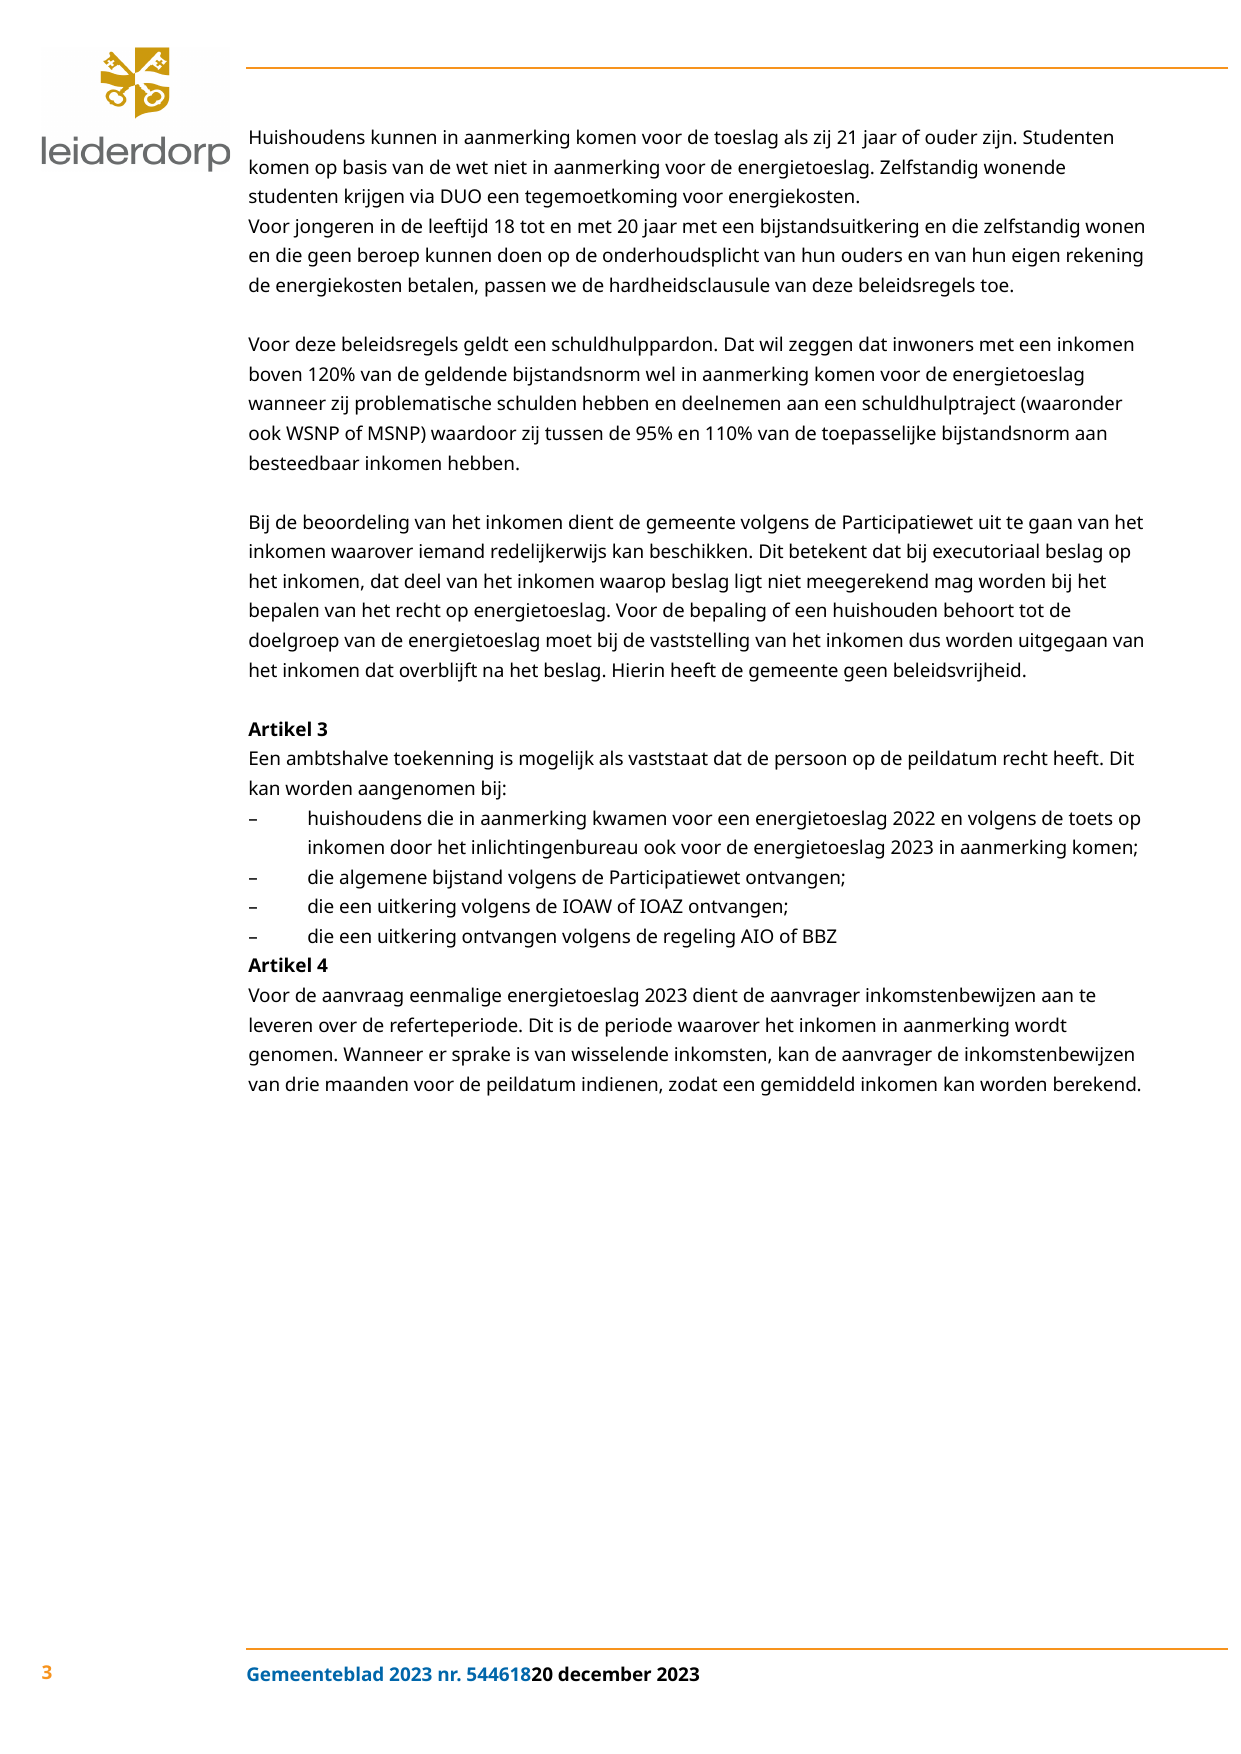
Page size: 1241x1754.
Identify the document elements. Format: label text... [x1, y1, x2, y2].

text Artikel 4 [248, 953, 1152, 978]
text Huishoudens kunnen in aanmerking komen voor de toeslag als zij 21 jaar of ouder zijn. Studenten komen op basis van de wet niet in aanmerking voor de energietoeslag. Zelfstandig wonende studenten krijgen via DUO een tegemoetkoming voor energiekosten. [248, 124, 1152, 209]
text Een ambtshalve toekenning is mogelijk als vaststaat dat de persoon op de peildatum recht heeft. Dit kan worden aangenomen bij: [248, 746, 1152, 801]
text Voor de aanvraag eenmalige energietoeslag 2023 dient de aanvrager inkomstenbewijzen aan te leveren over de referteperiode. Dit is de periode waarover het inkomen in aanmerking wordt genomen. Wanneer er sprake is van wisselende inkomsten, kan de aanvrager de inkomstenbewijzen van drie maanden voor de peildatum indienen, zodat een gemiddeld inkomen kan worden berekend. [248, 982, 1152, 1097]
text Artikel 3 [248, 716, 1152, 742]
list die een uitkering ontvangen volgens de regeling AIO of BBZ [248, 923, 1152, 949]
list huishoudens die in aanmerking kwamen voor een energietoeslag 2022 en volgens de toets op inkomen door het inlichtingenbureau ook voor de energietoeslag 2023 in aanmerking komen; [248, 805, 1152, 860]
picture [41, 47, 231, 172]
text Voor deze beleidsregels geldt een schuldhulppardon. Dat wil zeggen dat inwoners met een inkomen boven 120% van de geldende bijstandsnorm wel in aanmerking komen voor de energietoeslag wanneer zij problematische schulden hebben en deelnemen aan een schuldhulptraject (waaronder ook WSNP of MSNP) waardoor zij tussen de 95% en 110% van de toepasselijke bijstandsnorm aan besteedbaar inkomen hebben. [248, 331, 1152, 476]
list die een uitkering volgens de IOAW of IOAZ ontvangen; [248, 893, 1152, 919]
list die algemene bijstand volgens de Participatiewet ontvangen; [248, 864, 1152, 890]
text Voor jongeren in de leeftijd 18 tot en met 20 jaar met een bijstandsuitkering en die zelfstandig wonen en die geen beroep kunnen doen op de onderhoudsplicht van hun ouders en van hun eigen rekening de energiekosten betalen, passen we de hardheidsclausule van deze beleidsregels toe. [248, 213, 1152, 298]
text Bij de beoordeling van het inkomen dient de gemeente volgens de Participatiewet uit te gaan van het inkomen waarover iemand redelijkerwijs kan beschikken. Dit betekent dat bij executoriaal beslag op het inkomen, dat deel van het inkomen waarop beslag ligt niet meegerekend mag worden bij het bepalen van het recht op energietoeslag. Voor de bepaling of een huishouden behoort tot de doelgroep van de energietoeslag moet bij de vaststelling van het inkomen dus worden uitgegaan van het inkomen dat overblijft na het beslag. Hierin heeft de gemeente geen beleidsvrijheid. [248, 509, 1152, 683]
